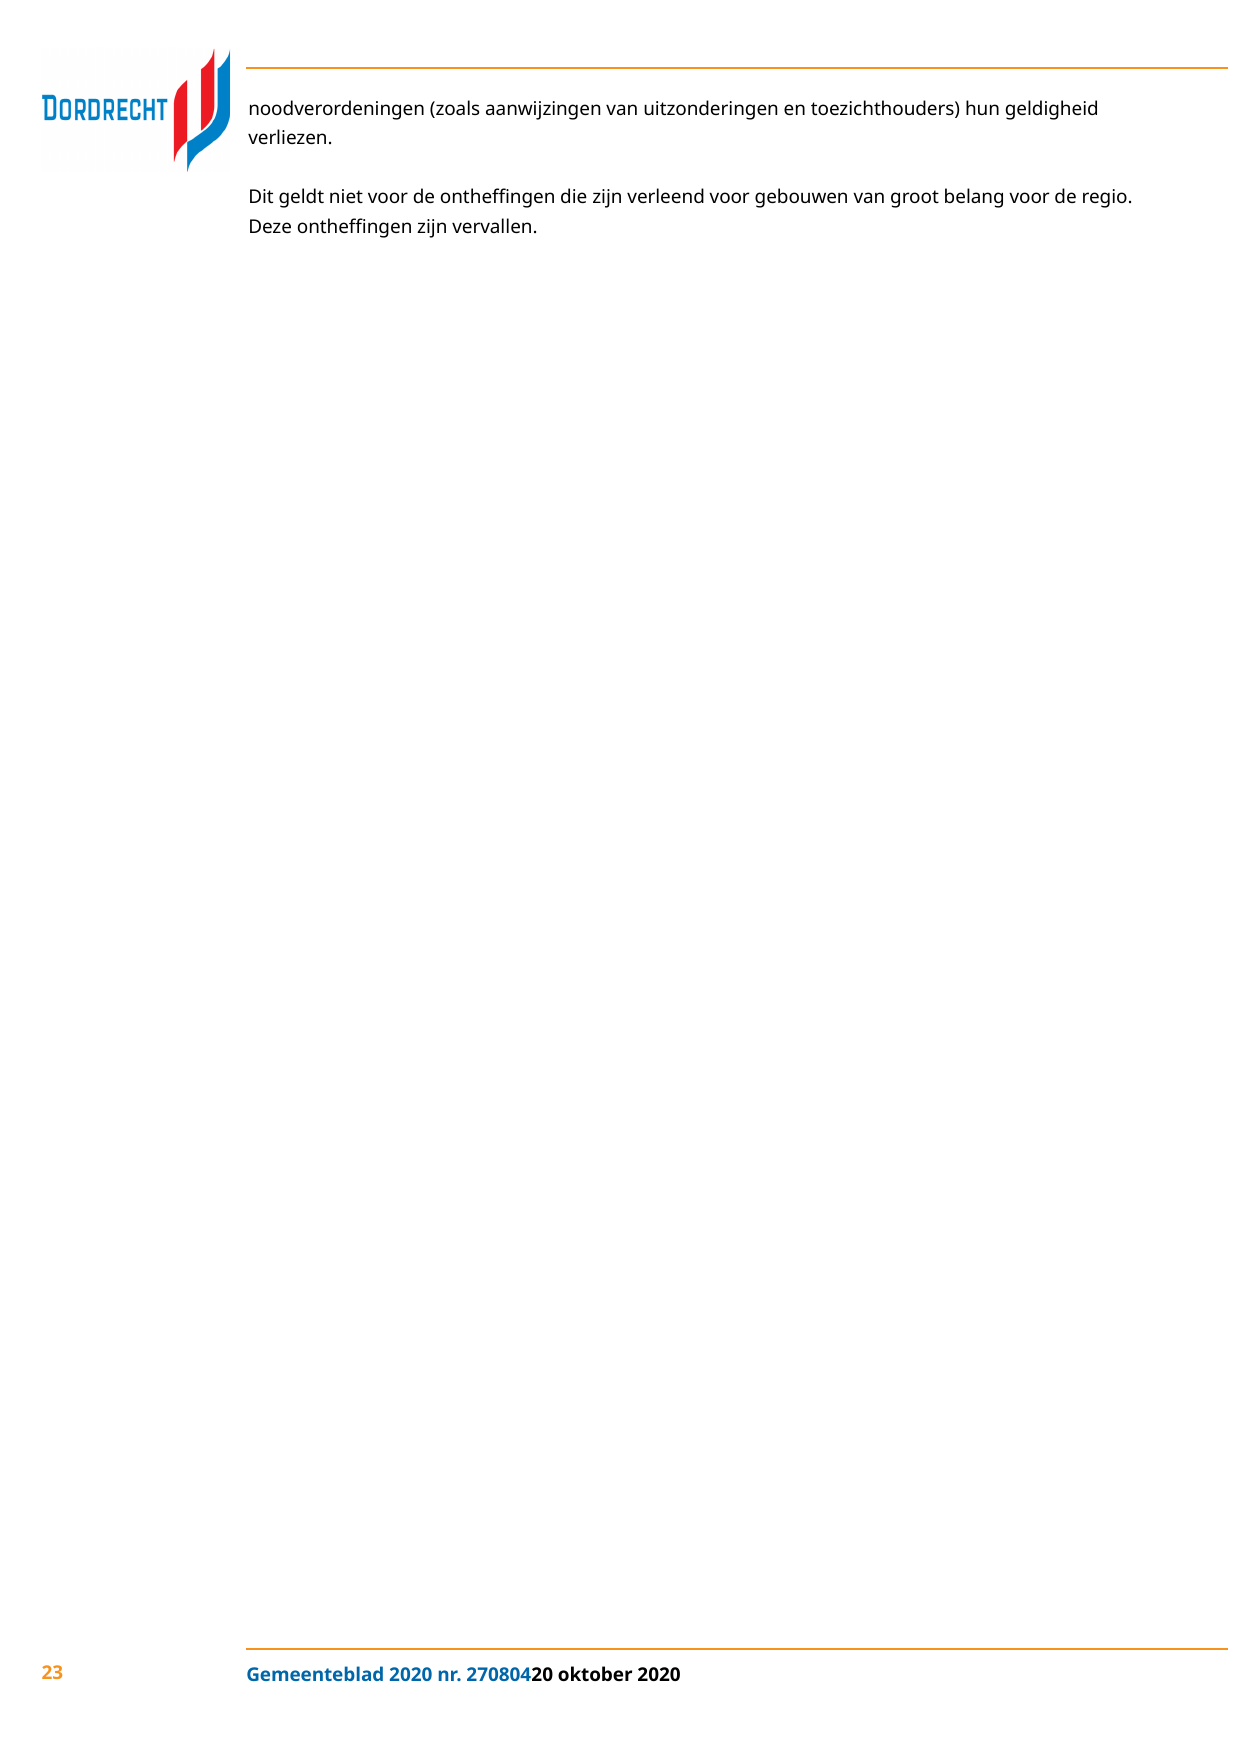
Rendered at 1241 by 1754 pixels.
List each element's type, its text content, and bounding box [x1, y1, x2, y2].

text Dit geldt niet voor de ontheffingen die zijn verleend voor gebouwen van groot belang voor de regio. Deze ontheffingen zijn vervallen. [248, 183, 1152, 239]
text noodverordeningen (zoals aanwijzingen van uitzonderingen en toezichthouders) hun geldigheid verliezen. [248, 95, 1152, 150]
picture [41, 47, 231, 172]
